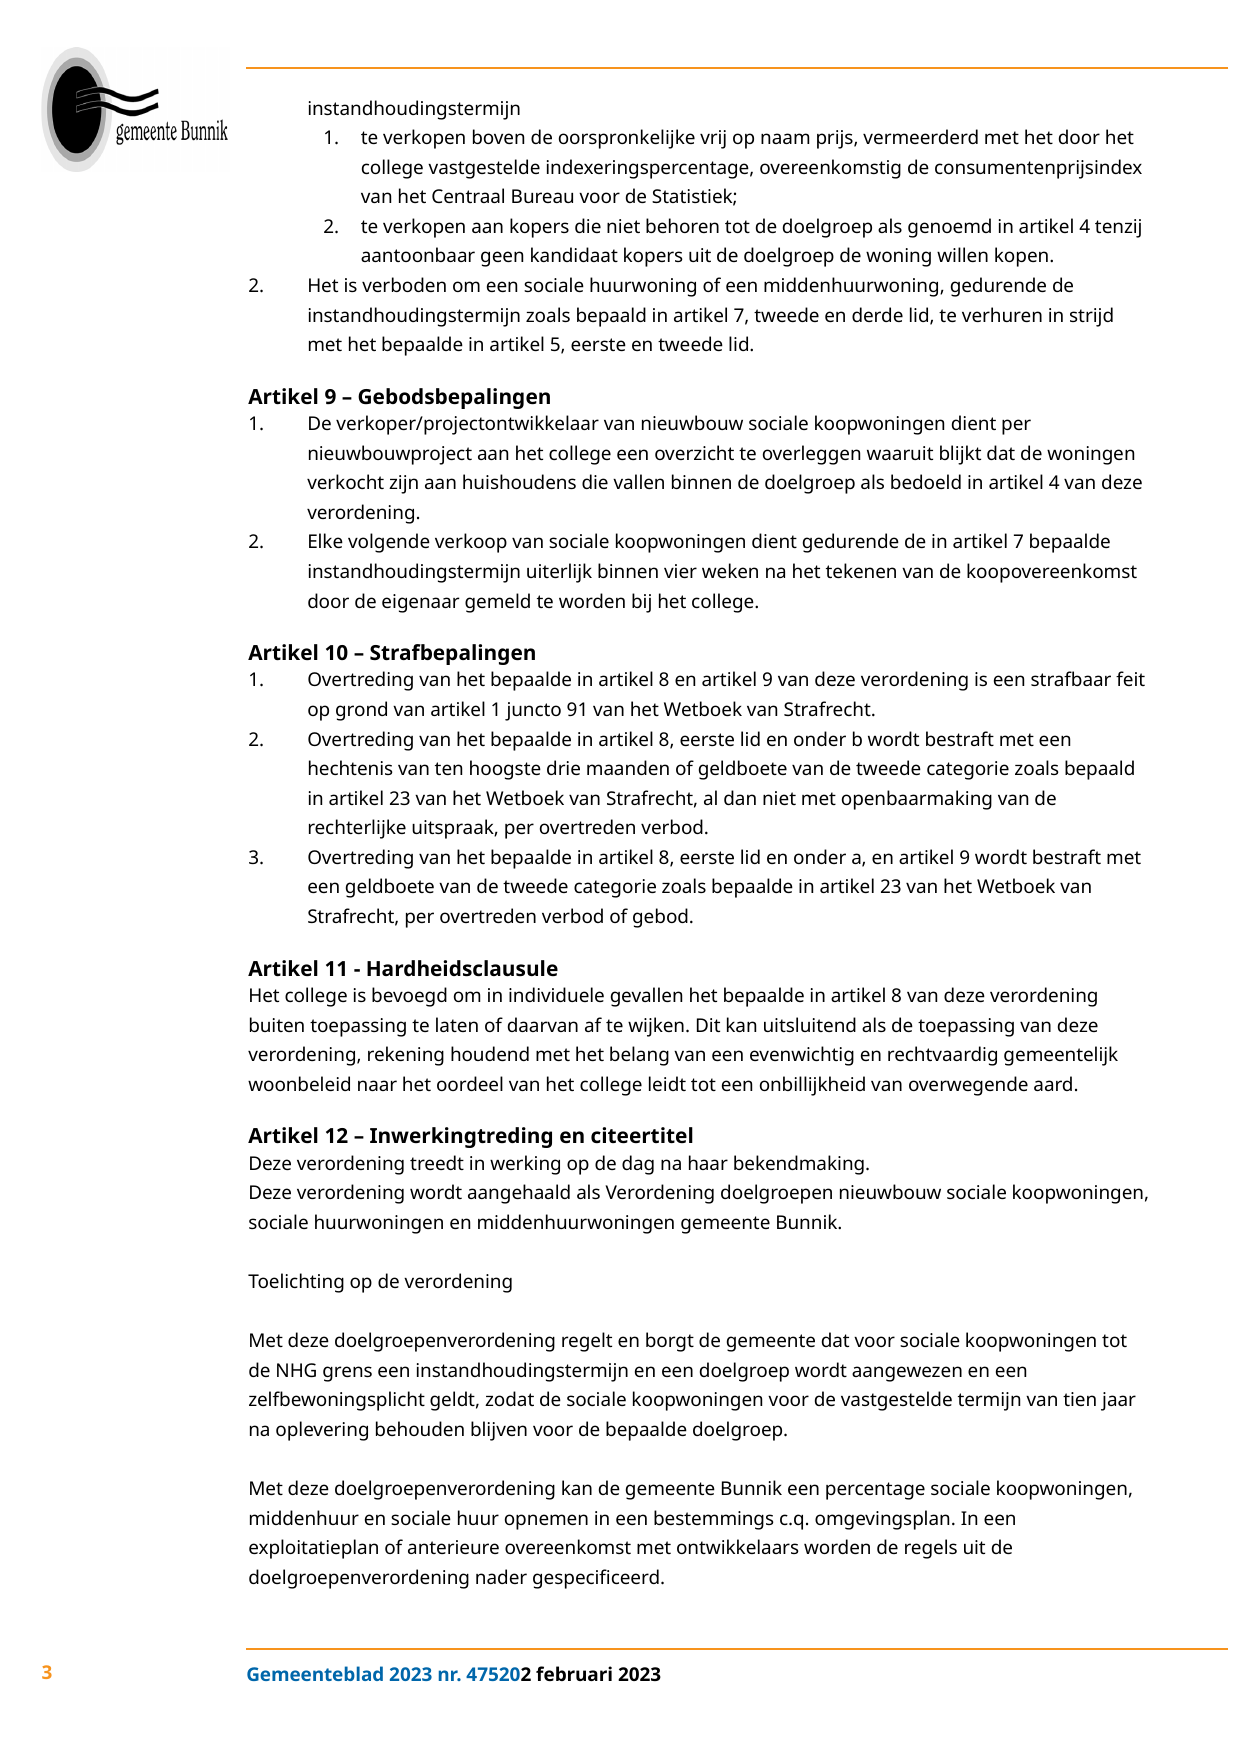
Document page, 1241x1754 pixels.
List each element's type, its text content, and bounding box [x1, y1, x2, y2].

text Met deze doelgroepenverordening regelt en borgt de gemeente dat voor sociale koopwoningen tot de NHG grens een instandhoudingstermijn en een doelgroep wordt aangewezen en een zelfbewoningsplicht geldt, zodat de sociale koopwoningen voor de vastgestelde termijn van tien jaar na oplevering behouden blijven voor de bepaalde doelgroep. [248, 1327, 1152, 1442]
text Artikel 10 – Strafbepalingen [248, 638, 1152, 667]
list instandhoudingstermijn [248, 95, 1152, 121]
list Overtreding van het bepaalde in artikel 8 en artikel 9 van deze verordening is een strafbaar feit op grond van artikel 1 juncto 91 van het Wetboek van Strafrecht. [248, 667, 1152, 722]
list te verkopen aan kopers die niet behoren tot de doelgroep als genoemd in artikel 4 tenzij aantoonbaar geen kandidaat kopers uit de doelgroep de woning willen kopen. [323, 213, 1152, 268]
text Deze verordening wordt aangehaald als Verordening doelgroepen nieuwbouw sociale koopwoningen, sociale huurwoningen en middenhuurwoningen gemeente Bunnik. [248, 1179, 1152, 1235]
text Met deze doelgroepenverordening kan de gemeente Bunnik een percentage sociale koopwoningen, middenhuur en sociale huur opnemen in een bestemmings c.q. omgevingsplan. In een exploitatieplan of anterieure overeenkomst met ontwikkelaars worden de regels uit de doelgroepenverordening nader gespecificeerd. [248, 1475, 1152, 1590]
list Overtreding van het bepaalde in artikel 8, eerste lid en onder a, en artikel 9 wordt bestraft met een geldboete van de tweede categorie zoals bepaalde in artikel 23 van het Wetboek van Strafrecht, per overtreden verbod of gebod. [248, 844, 1152, 929]
text Artikel 9 – Gebodsbepalingen [248, 382, 1152, 410]
list Overtreding van het bepaalde in artikel 8, eerste lid en onder b wordt bestraft met een hechtenis van ten hoogste drie maanden of geldboete van de tweede categorie zoals bepaald in artikel 23 van het Wetboek van Strafrecht, al dan niet met openbaarmaking van de rechterlijke uitspraak, per overtreden verbod. [248, 726, 1152, 840]
list te verkopen boven de oorspronkelijke vrij op naam prijs, vermeerderd met het door het college vastgestelde indexeringspercentage, overeenkomstig de consumentenprijsindex van het Centraal Bureau voor de Statistiek; [323, 124, 1152, 209]
list Elke volgende verkoop van sociale koopwoningen dient gedurende de in artikel 7 bepaalde instandhoudingstermijn uiterlijk binnen vier weken na het tekenen van de koopovereenkomst door de eigenaar gemeld te worden bij het college. [248, 529, 1152, 613]
list De verkoper/projectontwikkelaar van nieuwbouw sociale koopwoningen dient per nieuwbouwproject aan het college een overzicht te overleggen waaruit blijkt dat de woningen verkocht zijn aan huishoudens die vallen binnen de doelgroep als bedoeld in artikel 4 van deze verordening. [248, 410, 1152, 525]
text Deze verordening treedt in werking op de dag na haar bekendmaking. [248, 1150, 1152, 1176]
picture [41, 47, 231, 172]
list Het is verboden om een sociale huurwoning of een middenhuurwoning, gedurende de instandhoudingstermijn zoals bepaald in artikel 7, tweede en derde lid, te verhuren in strijd met het bepaalde in artikel 5, eerste en tweede lid. [248, 272, 1152, 357]
text Artikel 12 – Inwerkingtreding en citeertitel [248, 1121, 1152, 1150]
text Toelichting op de verordening [248, 1268, 1152, 1294]
text Het college is bevoegd om in individuele gevallen het bepaalde in artikel 8 van deze verordening buiten toepassing te laten of daarvan af te wijken. Dit kan uitsluitend als de toepassing van deze verordening, rekening houdend met het belang van een evenwichtig en rechtvaardig gemeentelijk woonbeleid naar het oordeel van het college leidt tot een onbillijkheid van overwegende aard. [248, 982, 1152, 1097]
text Artikel 11 - Hardheidsclausule [248, 954, 1152, 982]
